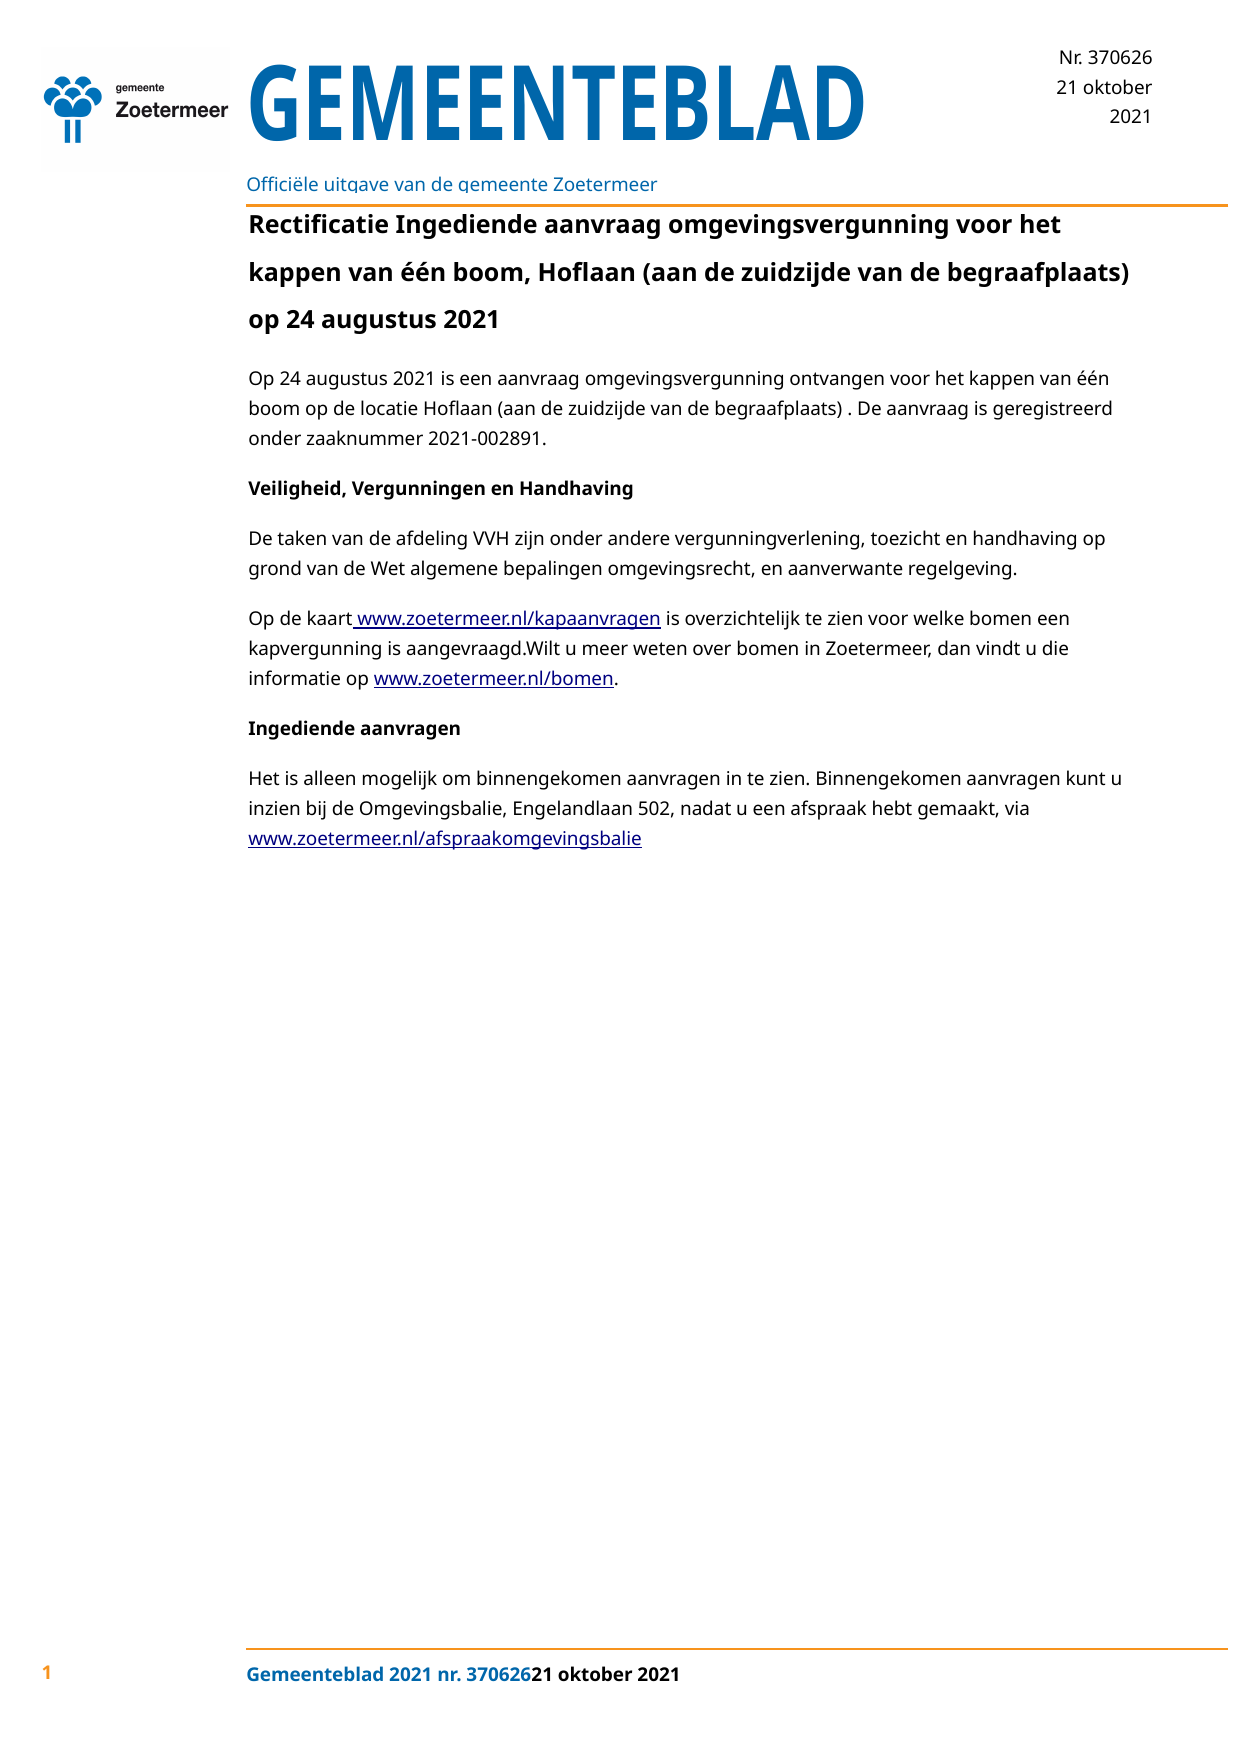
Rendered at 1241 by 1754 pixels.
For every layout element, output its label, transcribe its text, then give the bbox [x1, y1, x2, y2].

text Op 24 augustus 2021 is een aanvraag omgevingsvergunning ontvangen voor het kappen van één boom op de locatie Hoflaan (aan de zuidzijde van de begraafplaats) . De aanvraag is geregistreerd onder zaaknummer 2021-002891. [248, 366, 1152, 450]
text Op de kaart www.zoetermeer.nl/kapaanvragen is overzichtelijk te zien voor welke bomen een kapvergunning is aangevraagd.Wilt u meer weten over bomen in Zoetermeer, dan vindt u die informatie op www.zoetermeer.nl/bomen. [248, 606, 1152, 690]
picture [41, 47, 231, 172]
text Het is alleen mogelijk om binnengekomen aanvragen in te zien. Binnengekomen aanvragen kunt u inzien bij de Omgevingsbalie, Engelandlaan 502, nadat u een afspraak hebt gemaakt, via www.zoetermeer.nl/afspraakomgevingsbalie [248, 766, 1152, 850]
text Ingediende aanvragen [248, 715, 1152, 741]
text De taken van de afdeling VVH zijn onder andere vergunningverlening, toezicht en handhaving op grond van de Wet algemene bepalingen omgevingsrecht, en aanverwante regelgeving. [248, 526, 1152, 581]
text Veiligheid, Vergunningen en Handhaving [248, 475, 1152, 501]
text Rectificatie Ingediende aanvraag omgevingsvergunning voor het kappen van één boom, Hoflaan (aan de zuidzijde van de begraafplaats) op 24 augustus 2021 [248, 207, 1152, 336]
